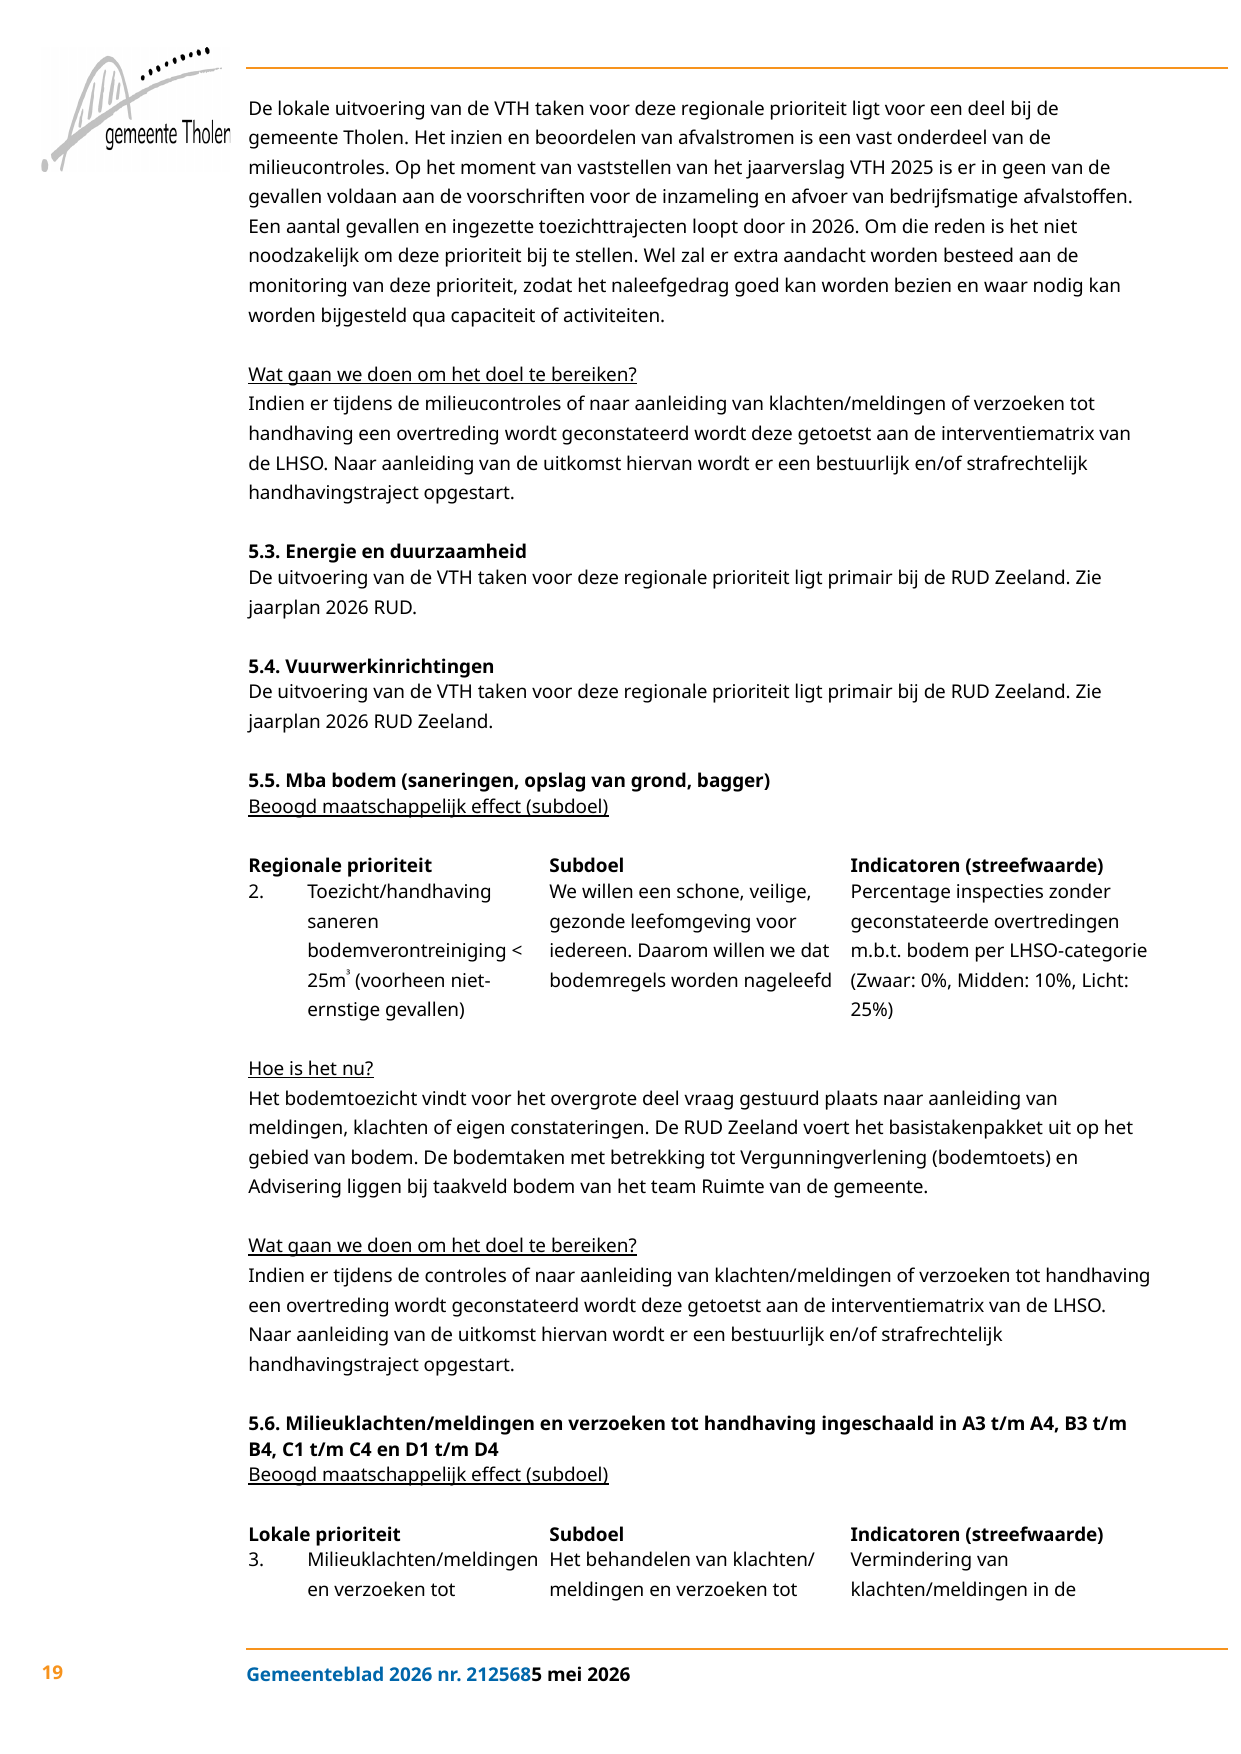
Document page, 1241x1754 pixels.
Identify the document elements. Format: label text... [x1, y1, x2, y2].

text De lokale uitvoering van de VTH taken voor deze regionale prioriteit ligt voor een deel bij de gemeente Tholen. Het inzien en beoordelen van afvalstromen is een vast onderdeel van de milieucontroles. Op het moment van vaststellen van het jaarverslag VTH 2025 is er in geen van de gevallen voldaan aan de voorschriften voor de inzameling en afvoer van bedrijfsmatige afvalstoffen. Een aantal gevallen en ingezette toezichttrajecten loopt door in 2026. Om die reden is het niet noodzakelijk om deze prioriteit bij te stellen. Wel zal er extra aandacht worden besteed aan de monitoring van deze prioriteit, zodat het naleefgedrag goed kan worden bezien en waar nodig kan worden bijgesteld qua capaciteit of activiteiten. [248, 95, 1152, 328]
text Wat gaan we doen om het doel te bereiken? [248, 361, 1152, 387]
text De uitvoering van de VTH taken voor deze regionale prioriteit ligt primair bij de RUD Zeeland. Zie jaarplan 2026 RUD Zeeland. [248, 679, 1152, 734]
table_cell We willen een schone, veilige, gezonde leefomgeving voor iedereen. Daarom willen we dat bodemregels worden nageleefd [549, 878, 850, 1022]
table_cell Percentage inspecties zonder geconstateerde overtredingen m.b.t. bodem per LHSO-categorie (Zwaar: 0%, Midden: 10%, Licht: 25%) [850, 878, 1152, 1022]
text Indien er tijdens de milieucontroles of naar aanleiding van klachten/meldingen of verzoeken tot handhaving een overtreding wordt geconstateerd wordt deze getoetst aan de interventiematrix van de LHSO. Naar aanleiding van de uitkomst hiervan wordt er een bestuurlijk en/of strafrechtelijk handhavingstraject opgestart. [248, 391, 1152, 505]
table_header Subdoel [549, 1521, 850, 1547]
text 5.6. Milieuklachten/meldingen en verzoeken tot handhaving ingeschaald in A3 t/m A4, B3 t/m B4, C1 t/m C4 en D1 t/m D4 [248, 1410, 1152, 1462]
text 5.5. Mba bodem (saneringen, opslag van grond, bagger) [248, 767, 1152, 793]
table_header Subdoel [549, 853, 850, 878]
table_header Lokale prioriteit [248, 1521, 549, 1547]
text Het bodemtoezicht vindt voor het overgrote deel vraag gestuurd plaats naar aanleiding van meldingen, klachten of eigen constateringen. De RUD Zeeland voert het basistakenpakket uit op het gebied van bodem. De bodemtaken met betrekking tot Vergunningverlening (bodemtoets) en Advisering liggen bij taakveld bodem van het team Ruimte van de gemeente. [248, 1085, 1152, 1199]
text Hoe is het nu? [248, 1055, 1152, 1081]
table_cell Milieuklachten/meldingen en verzoeken tot [248, 1547, 549, 1602]
text Indien er tijdens de controles of naar aanleiding van klachten/meldingen of verzoeken tot handhaving een overtreding wordt geconstateerd wordt deze getoetst aan de interventiematrix van de LHSO. Naar aanleiding van de uitkomst hiervan wordt er een bestuurlijk en/of strafrechtelijk handhavingstraject opgestart. [248, 1262, 1152, 1377]
table_cell Toezicht/handhaving saneren bodemverontreiniging < 25m³ (voorheen niet-ernstige gevallen) [248, 878, 549, 1022]
text Beoogd maatschappelijk effect (subdoel) [248, 1462, 1152, 1487]
table_cell Het behandelen van klachten/ meldingen en verzoeken tot [549, 1547, 850, 1602]
picture [41, 47, 231, 172]
table_header Regionale prioriteit [248, 853, 549, 878]
text 5.4. Vuurwerkinrichtingen [248, 653, 1152, 679]
table_header Indicatoren (streefwaarde) [850, 853, 1152, 878]
table_header Indicatoren (streefwaarde) [850, 1521, 1152, 1547]
text Beoogd maatschappelijk effect (subdoel) [248, 793, 1152, 819]
text Wat gaan we doen om het doel te bereiken? [248, 1233, 1152, 1258]
text De uitvoering van de VTH taken voor deze regionale prioriteit ligt primair bij de RUD Zeeland. Zie jaarplan 2026 RUD. [248, 564, 1152, 619]
table_cell Vermindering van klachten/meldingen in de [850, 1547, 1152, 1602]
text 5.3. Energie en duurzaamheid [248, 538, 1152, 564]
